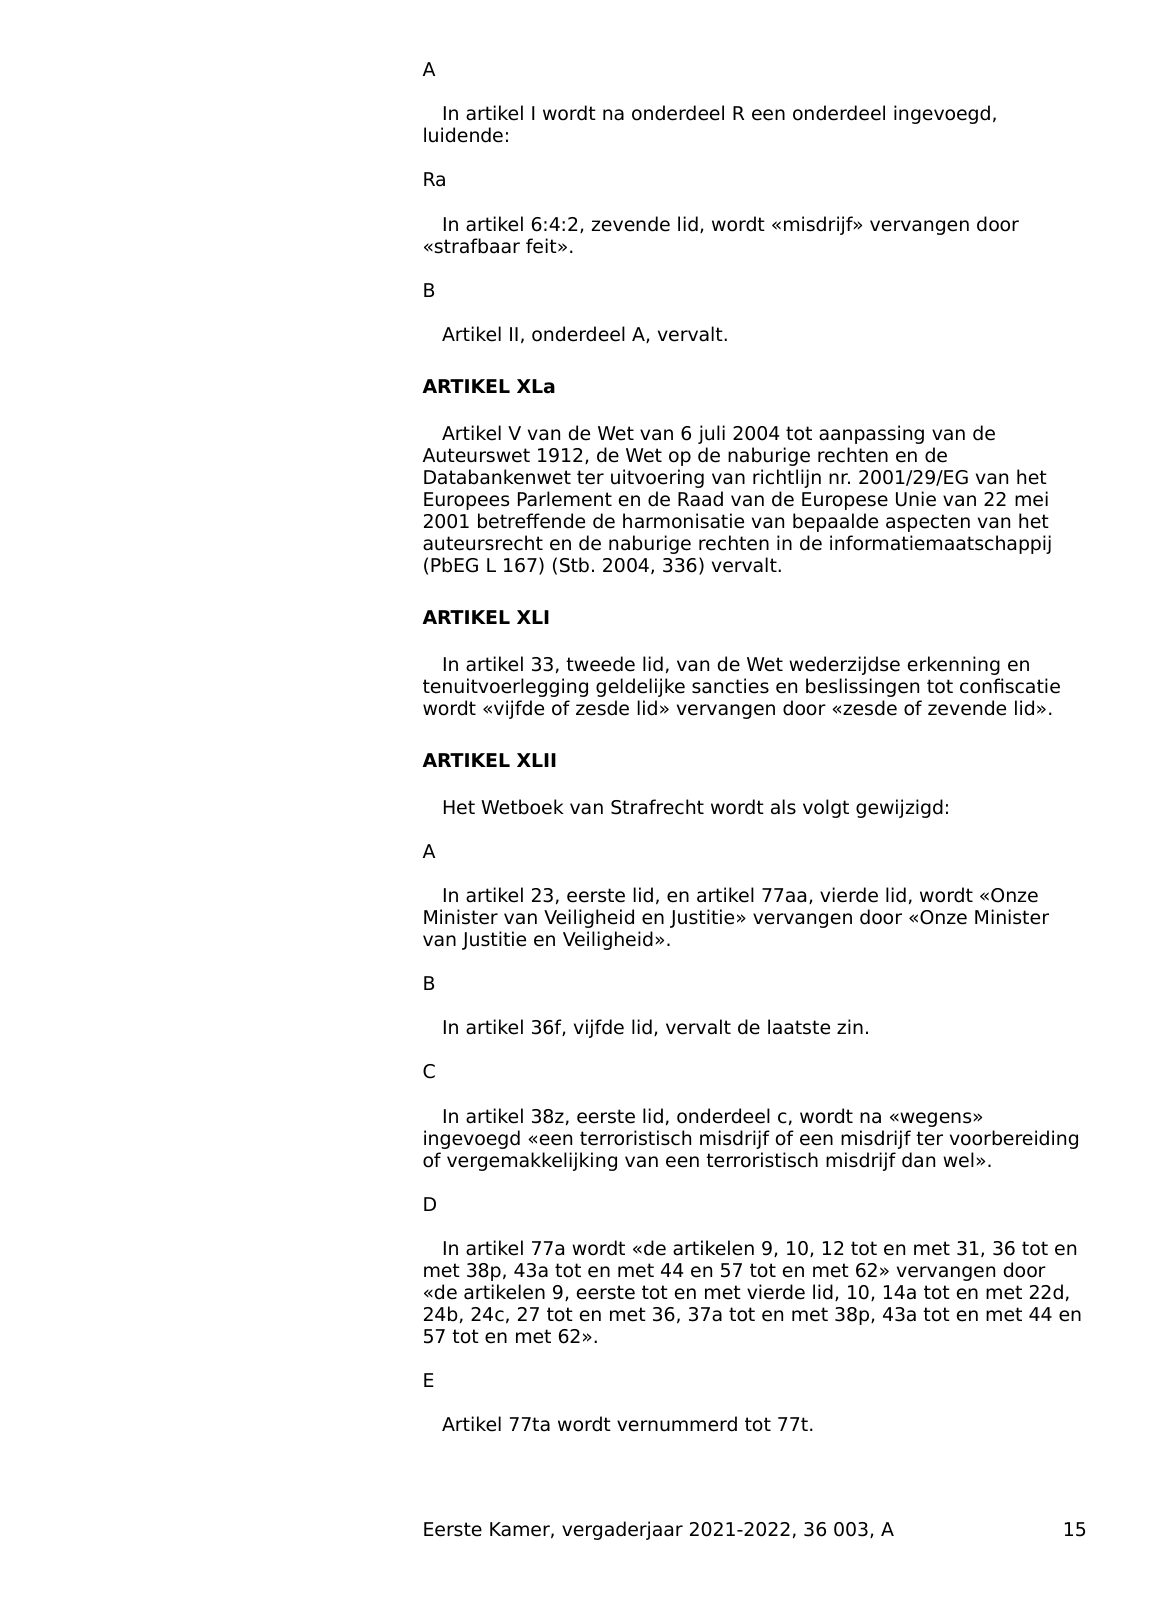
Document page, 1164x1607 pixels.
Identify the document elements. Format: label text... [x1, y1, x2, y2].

text D [422, 1194, 1087, 1216]
text B [422, 973, 1087, 995]
text A [422, 841, 1087, 863]
text Ra [422, 169, 1087, 191]
subtitle ARTIKEL XLa [422, 376, 1087, 398]
text In artikel 23, eerste lid, en artikel 77aa, vierde lid, wordt «Onze Minister van Veiligheid en Justitie» vervangen door «Onze Minister van Justitie en Veiligheid». [422, 885, 1087, 951]
text E [422, 1370, 1087, 1392]
text In artikel 77a wordt «de artikelen 9, 10, 12 tot en met 31, 36 tot en met 38p, 43a tot en met 44 en 57 tot en met 62» vervangen door «de artikelen 9, eerste tot en met vierde lid, 10, 14a tot en met 22d, 24b, 24c, 27 tot en met 36, 37a tot en met 38p, 43a tot en met 44 en 57 tot en met 62». [422, 1238, 1087, 1348]
text Het Wetboek van Strafrecht wordt als volgt gewijzigd: [422, 797, 1087, 818]
text C [422, 1061, 1087, 1083]
text In artikel 38z, eerste lid, onderdeel c, wordt na «wegens» ingevoegd «een terroristisch misdrijf of een misdrijf ter voorbereiding of vergemakkelijking van een terroristisch misdrijf dan wel». [422, 1106, 1087, 1171]
subtitle ARTIKEL XLII [422, 749, 1087, 772]
text Artikel 77ta wordt vernummerd tot 77t. [422, 1414, 1087, 1436]
text B [422, 280, 1087, 302]
text Artikel V van de Wet van 6 juli 2004 tot aanpassing van de Auteurswet 1912, de Wet op de naburige rechten en de Databankenwet ter uitvoering van richtlijn nr. 2001/29/EG van het Europees Parlement en de Raad van de Europese Unie van 22 mei 2001 betreffende de harmonisatie van bepaalde aspecten van het auteursrecht en de naburige rechten in de informatiemaatschappij (PbEG L 167) (Stb. 2004, 336) vervalt. [422, 423, 1087, 577]
text In artikel I wordt na onderdeel R een onderdeel ingevoegd, luidende: [422, 103, 1087, 147]
text In artikel 36f, vijfde lid, vervalt de laatste zin. [422, 1017, 1087, 1039]
text Artikel II, onderdeel A, vervalt. [422, 324, 1087, 346]
subtitle ARTIKEL XLI [422, 607, 1087, 629]
text A [422, 59, 1087, 81]
text In artikel 33, tweede lid, van de Wet wederzijdse erkenning en tenuitvoerlegging geldelijke sancties en beslissingen tot confiscatie wordt «vijfde of zesde lid» vervangen door «zesde of zevende lid». [422, 654, 1087, 719]
text In artikel 6:4:2, zevende lid, wordt «misdrijf» vervangen door «strafbaar feit». [422, 213, 1087, 257]
